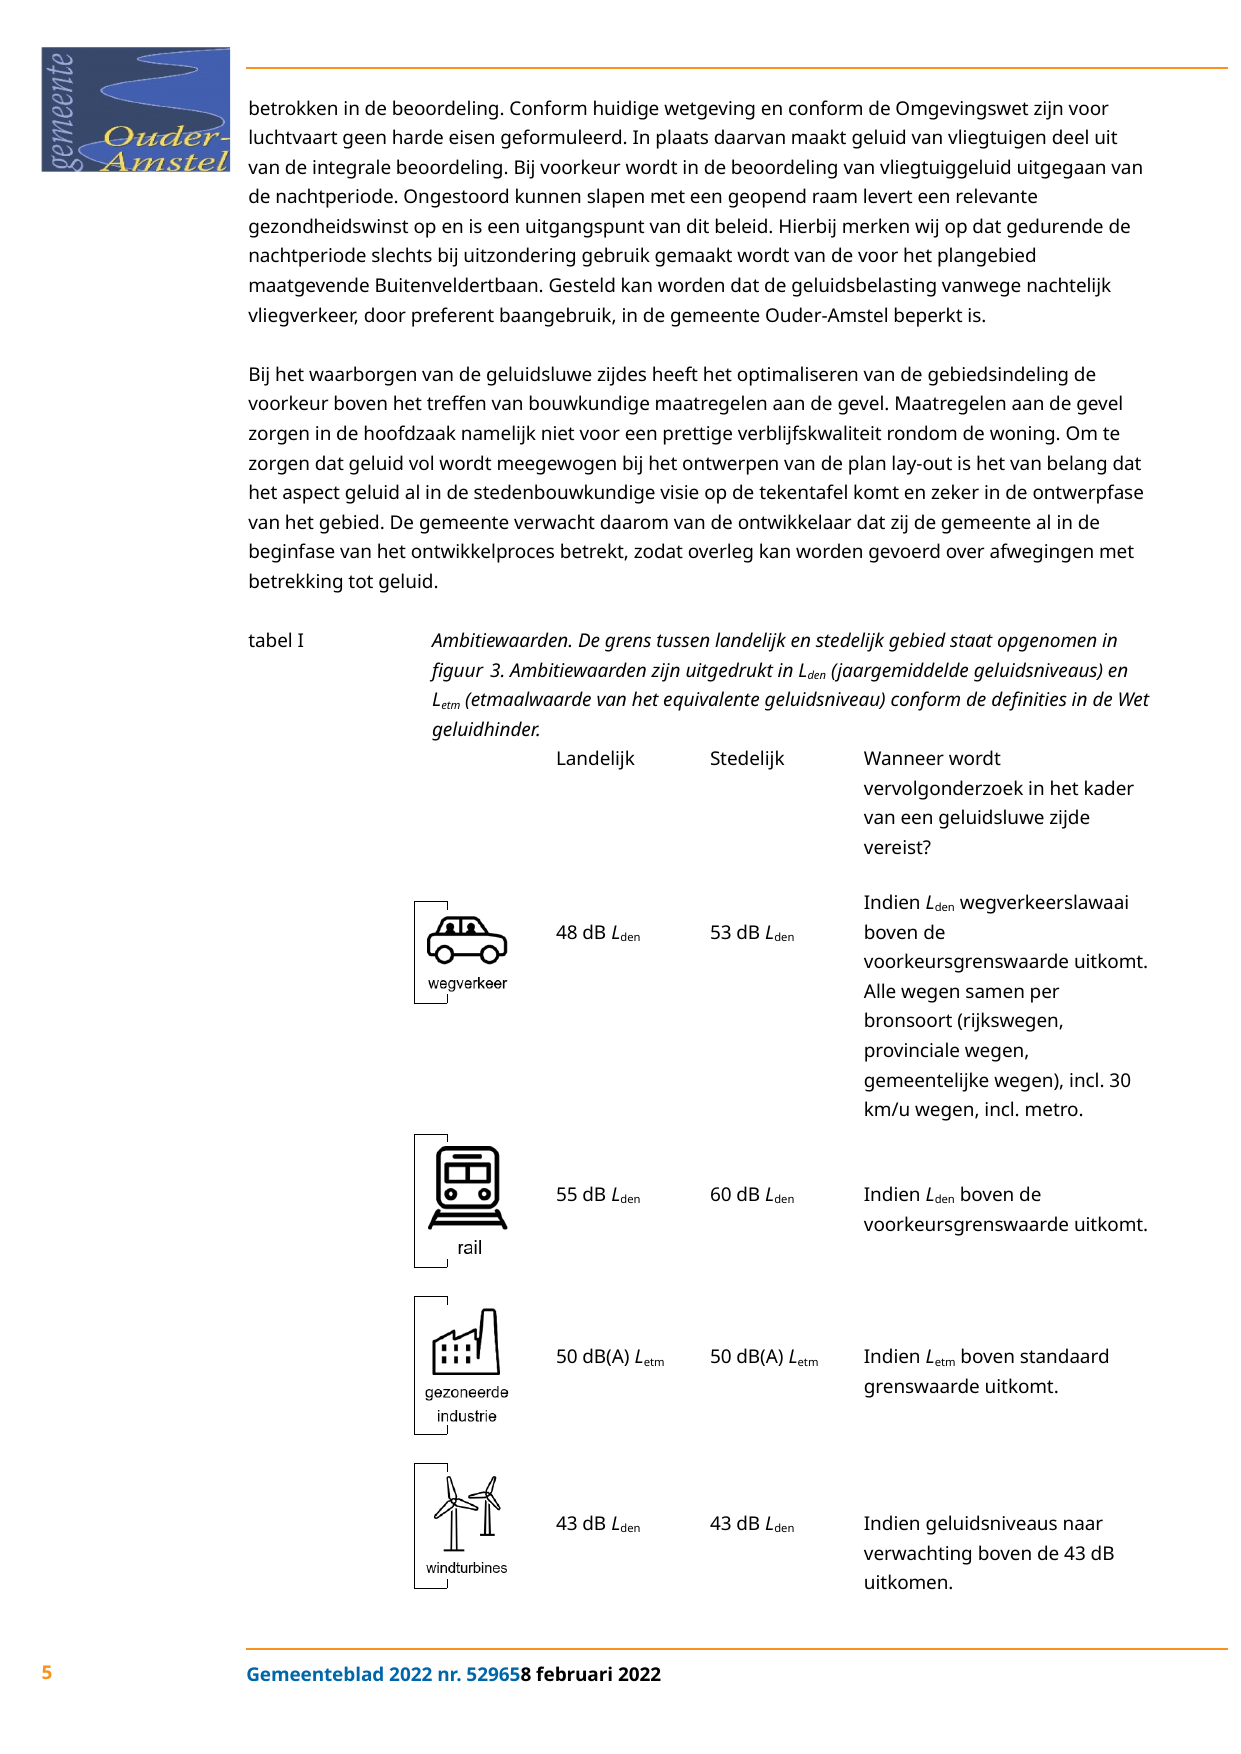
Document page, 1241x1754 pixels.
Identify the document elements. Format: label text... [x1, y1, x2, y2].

text betrokken in de beoordeling. Conform huidige wetgeving en conform de Omgevingswet zijn voor luchtvaart geen harde eisen geformuleerd. In plaats daarvan maakt geluid van vliegtuigen deel uit van de integrale beoordeling. Bij voorkeur wordt in de beoordeling van vliegtuiggeluid uitgegaan van de nachtperiode. Ongestoord kunnen slapen met een geopend raam levert een relevante gezondheidswinst op en is een uitgangspunt van dit beleid. Hierbij merken wij op dat gedurende de nachtperiode slechts bij uitzondering gebruik gemaakt wordt van de voor het plangebied maatgevende Buitenveldertbaan. Gesteld kan worden dat de geluidsbelasting vanwege nachtelijk vliegverkeer, door preferent baangebruik, in de gemeente Ouder-Amstel beperkt is. [248, 95, 1152, 328]
table_header [248, 745, 402, 889]
table_cell 43 dB Lden [556, 1451, 710, 1605]
picture [41, 47, 231, 172]
table_cell [248, 1122, 402, 1284]
table_cell 50 dB(A) Letm [556, 1285, 710, 1451]
table_cell [248, 1285, 402, 1451]
table_cell [402, 1122, 556, 1284]
text Bij het waarborgen van de geluidsluwe zijdes heeft het optimaliseren van de gebiedsindeling de voorkeur boven het treffen van bouwkundige maatregelen aan de gevel. Maatregelen aan de gevel zorgen in de hoofdzaak namelijk niet voor een prettige verblijfskwaliteit rondom de woning. Om te zorgen dat geluid vol wordt meegewogen bij het ontwerpen van de plan lay-out is het van belang dat het aspect geluid al in de stedenbouwkundige visie op de tekentafel komt en zeker in de ontwerpfase van het gebied. De gemeente verwacht daarom van de ontwikkelaar dat zij de gemeente al in de beginfase van het ontwikkelproces betrekt, zodat overleg kan worden gevoerd over afwegingen met betrekking tot geluid. [248, 361, 1152, 594]
table_cell Indien Lden boven de voorkeursgrenswaarde uitkomt. [864, 1122, 1152, 1284]
table_header tabel I [248, 628, 432, 742]
table_cell 53 dB Lden [710, 889, 864, 1122]
table_cell Indien Letm boven standaard grenswaarde uitkomt. [864, 1285, 1152, 1451]
table_cell [248, 889, 402, 1122]
table_cell Indien geluidsniveaus naar verwachting boven de 43 dB uitkomen. [864, 1451, 1152, 1605]
table_cell [402, 1285, 556, 1451]
table_cell Indien Lden wegverkeerslawaai boven de voorkeursgrenswaarde uitkomt. Alle wegen samen per bronsoort (rijkswegen, provinciale wegen, gemeentelijke wegen), incl. 30 km/u wegen, incl. metro. [864, 889, 1152, 1122]
table_cell [248, 1451, 402, 1605]
picture [422, 1472, 512, 1579]
table_header Landelijk [556, 745, 710, 889]
picture [422, 1142, 512, 1259]
table_cell 48 dB Lden [556, 889, 710, 1122]
table_header Stedelijk [710, 745, 864, 889]
table_header [402, 745, 556, 889]
table_cell 50 dB(A) Letm [710, 1285, 864, 1451]
picture [422, 1305, 512, 1425]
table_cell [402, 889, 556, 1122]
table_cell [402, 1451, 556, 1605]
table_cell 43 dB Lden [710, 1451, 864, 1605]
table_header Ambitiewaarden. De grens tussen landelijk en stedelijk gebied staat opgenomen in figuur 3. Ambitiewaarden zijn uitgedrukt in Lden (jaargemiddelde geluidsniveaus) en Letm (etmaalwaarde van het equivalente geluidsniveau) conform de definities in de Wet geluidhinder. [432, 628, 1152, 742]
table_cell 55 dB Lden [556, 1122, 710, 1284]
table_header Wanneer wordt vervolgonderzoek in het kader van een geluidsluwe zijde vereist? [864, 745, 1152, 889]
table_cell 60 dB Lden [710, 1122, 864, 1284]
picture [422, 910, 512, 994]
